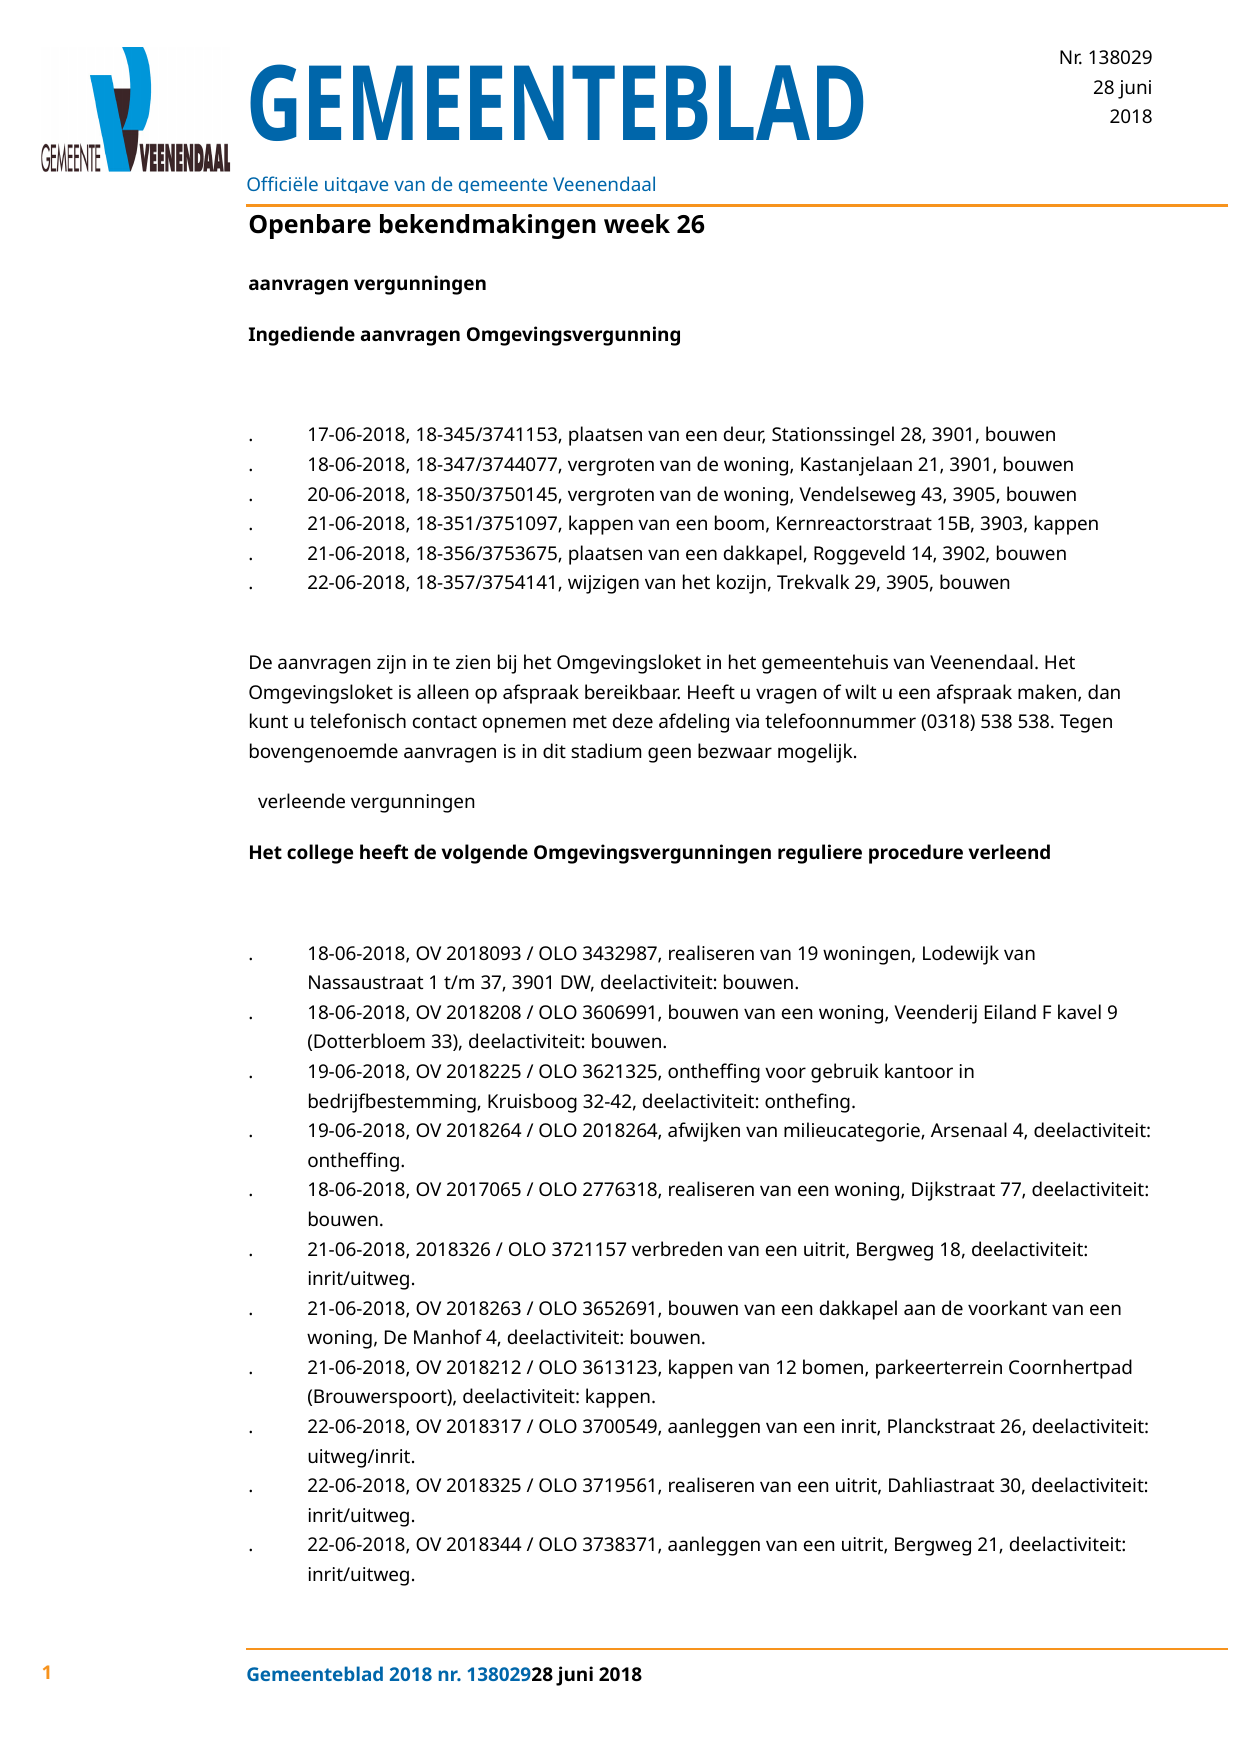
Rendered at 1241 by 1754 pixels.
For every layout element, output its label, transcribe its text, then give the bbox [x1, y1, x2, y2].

list 21-06-2018, 18-351/3751097, kappen van een boom, Kernreactorstraat 15B, 3903, kappen [248, 510, 1152, 536]
list 18-06-2018, OV 2017065 / OLO 2776318, realiseren van een woning, Dijkstraat 77, deelactiviteit: bouwen. [248, 1177, 1152, 1232]
list 18-06-2018, OV 2018093 / OLO 3432987, realiseren van 19 woningen, Lodewijk van Nassaustraat 1 t/m 37, 3901 DW, deelactiviteit: bouwen. [248, 940, 1152, 995]
list 19-06-2018, OV 2018225 / OLO 3621325, ontheffing voor gebruik kantoor in bedrijfbestemming, Kruisboog 32-42, deelactiviteit: onthefing. [248, 1058, 1152, 1113]
list 21-06-2018, 18-356/3753675, plaatsen van een dakkapel, Roggeveld 14, 3902, bouwen [248, 540, 1152, 566]
list 22-06-2018, 18-357/3754141, wijzigen van het kozijn, Trekvalk 29, 3905, bouwen [248, 569, 1152, 595]
list 22-06-2018, OV 2018344 / OLO 3738371, aanleggen van een uitrit, Bergweg 21, deelactiviteit: inrit/uitweg. [248, 1532, 1152, 1587]
list 22-06-2018, OV 2018317 / OLO 3700549, aanleggen van een inrit, Planckstraat 26, deelactiviteit: uitweg/inrit. [248, 1413, 1152, 1468]
list 17-06-2018, 18-345/3741153, plaatsen van een deur, Stationssingel 28, 3901, bouwen [248, 422, 1152, 447]
text Ingediende aanvragen Omgevingsvergunning [248, 321, 1152, 346]
list 20-06-2018, 18-350/3750145, vergroten van de woning, Vendelseweg 43, 3905, bouwen [248, 481, 1152, 506]
text Openbare bekendmakingen week 26 [248, 207, 1152, 241]
text aanvragen vergunningen [248, 270, 1152, 296]
list 22-06-2018, OV 2018325 / OLO 3719561, realiseren van een uitrit, Dahliastraat 30, deelactiviteit: inrit/uitweg. [248, 1472, 1152, 1528]
picture [123, 47, 231, 172]
picture [41, 47, 130, 172]
list 21-06-2018, OV 2018263 / OLO 3652691, bouwen van een dakkapel aan de voorkant van een woning, De Manhof 4, deelactiviteit: bouwen. [248, 1295, 1152, 1350]
list 18-06-2018, OV 2018208 / OLO 3606991, bouwen van een woning, Veenderij Eiland F kavel 9 (Dotterbloem 33), deelactiviteit: bouwen. [248, 999, 1152, 1054]
list 18-06-2018, 18-347/3744077, vergroten van de woning, Kastanjelaan 21, 3901, bouwen [248, 451, 1152, 477]
text verleende vergunningen [248, 789, 1152, 814]
list 21-06-2018, 2018326 / OLO 3721157 verbreden van een uitrit, Bergweg 18, deelactiviteit: inrit/uitweg. [248, 1236, 1152, 1291]
text De aanvragen zijn in te zien bij het Omgevingsloket in het gemeentehuis van Veenendaal. Het Omgevingsloket is alleen op afspraak bereikbaar. Heeft u vragen of wilt u een afspraak maken, dan kunt u telefonisch contact opnemen met deze afdeling via telefoonnummer (0318) 538 538. Tegen bovengenoemde aanvragen is in dit stadium geen bezwaar mogelijk. [248, 649, 1152, 764]
text Het college heeft de volgende Omgevingsvergunningen reguliere procedure verleend [248, 839, 1152, 865]
list 19-06-2018, OV 2018264 / OLO 2018264, afwijken van milieucategorie, Arsenaal 4, deelactiviteit: ontheffing. [248, 1117, 1152, 1173]
list 21-06-2018, OV 2018212 / OLO 3613123, kappen van 12 bomen, parkeerterrein Coornhertpad (Brouwerspoort), deelactiviteit: kappen. [248, 1354, 1152, 1409]
